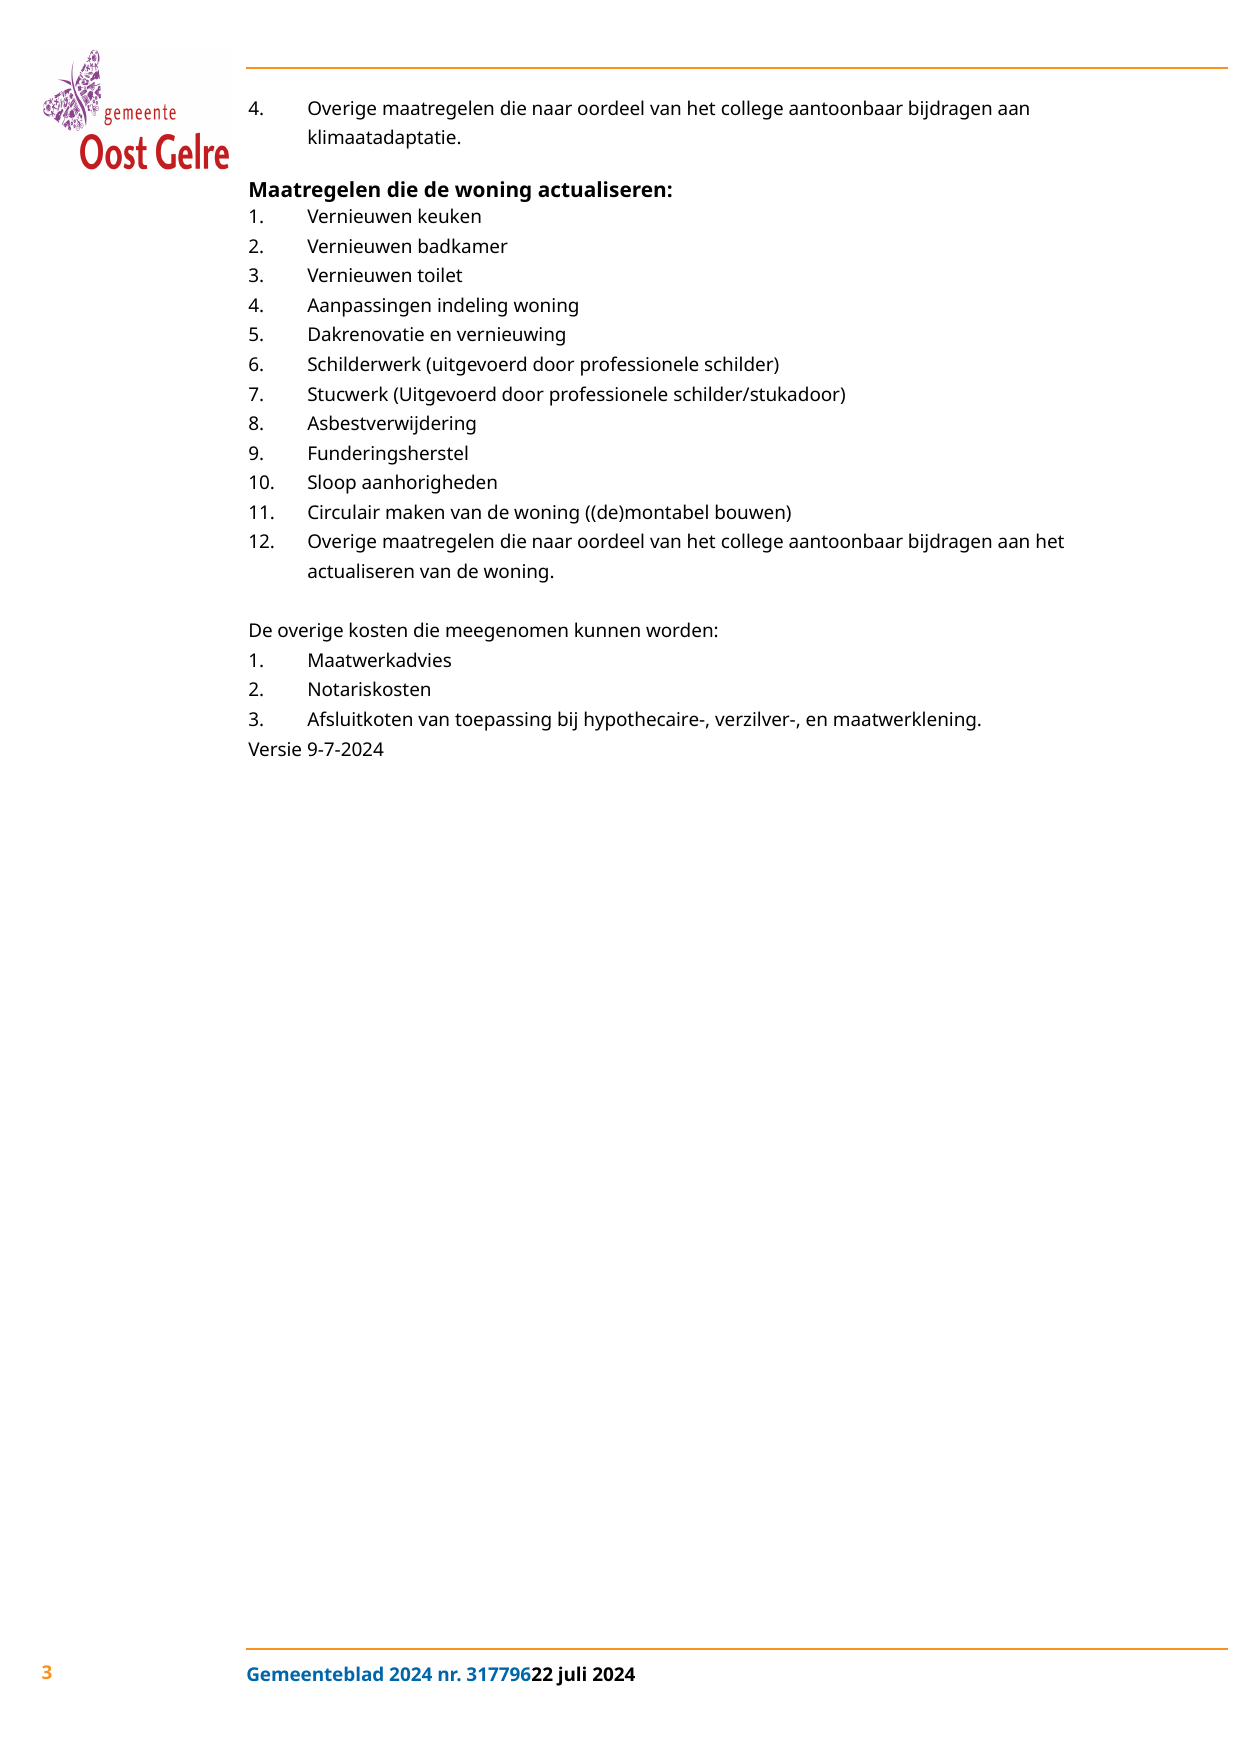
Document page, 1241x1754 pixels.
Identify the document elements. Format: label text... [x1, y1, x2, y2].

list Overige maatregelen die naar oordeel van het college aantoonbaar bijdragen aan het actualiseren van de woning. [248, 529, 1152, 584]
list Sloop aanhorigheden [248, 469, 1152, 495]
list Afsluitkoten van toepassing bij hypothecaire-, verzilver-, en maatwerklening. [248, 706, 1152, 732]
list Funderingsherstel [248, 440, 1152, 466]
list Vernieuwen badkamer [248, 233, 1152, 258]
list Stucwerk (Uitgevoerd door professionele schilder/stukadoor) [248, 381, 1152, 406]
list Aanpassingen indeling woning [248, 292, 1152, 318]
list Circulair maken van de woning ((de)montabel bouwen) [248, 499, 1152, 525]
list Dakrenovatie en vernieuwing [248, 322, 1152, 347]
list Maatwerkadvies [248, 647, 1152, 673]
text Versie 9-7-2024 [248, 736, 1152, 761]
picture [41, 47, 231, 172]
list Overige maatregelen die naar oordeel van het college aantoonbaar bijdragen aan klimaatadaptatie. [248, 95, 1152, 150]
list Notariskosten [248, 677, 1152, 702]
list Vernieuwen toilet [248, 262, 1152, 288]
list Asbestverwijdering [248, 410, 1152, 436]
text De overige kosten die meegenomen kunnen worden: [248, 617, 1152, 643]
list Vernieuwen keuken [248, 203, 1152, 229]
list Schilderwerk (uitgevoerd door professionele schilder) [248, 351, 1152, 377]
text Maatregelen die de woning actualiseren: [248, 175, 1152, 203]
